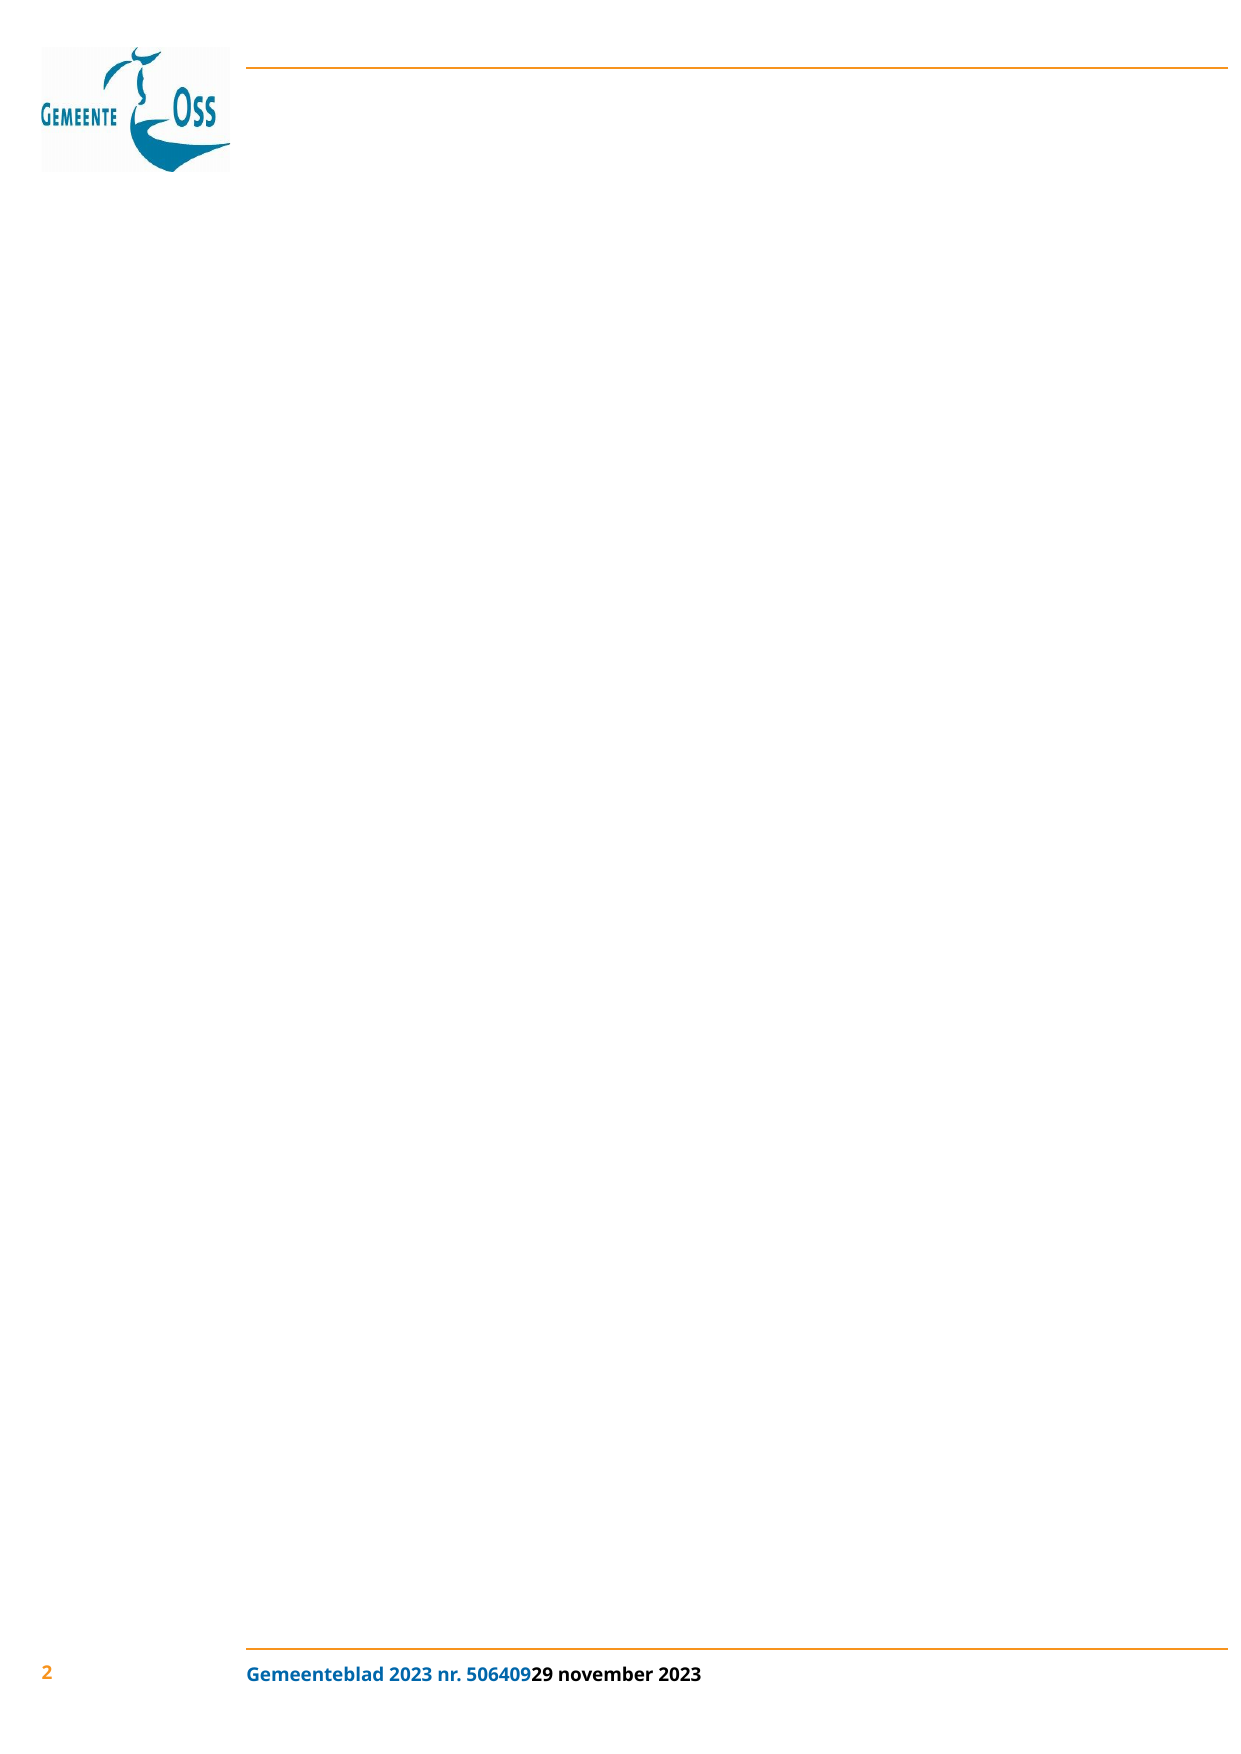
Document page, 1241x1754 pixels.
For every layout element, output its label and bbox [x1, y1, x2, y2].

picture [41, 47, 231, 172]
